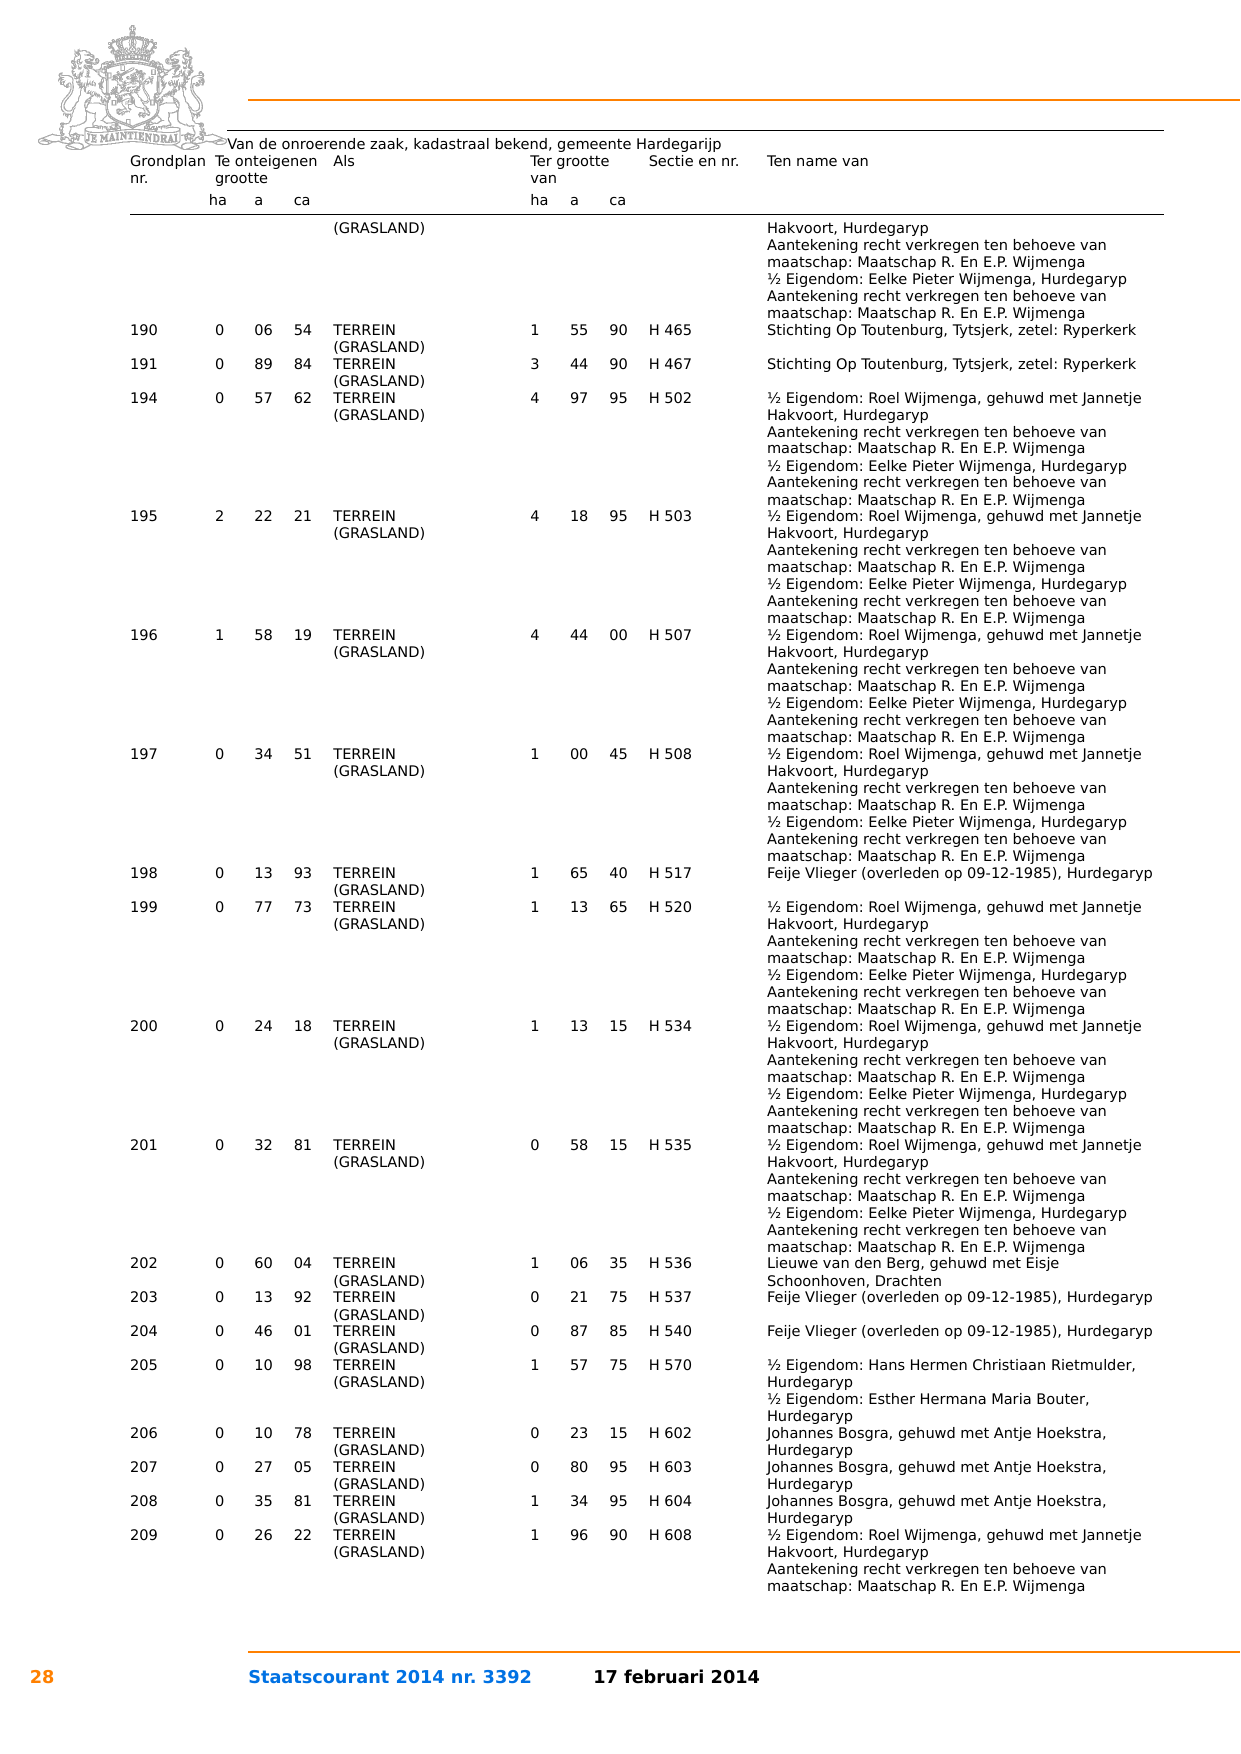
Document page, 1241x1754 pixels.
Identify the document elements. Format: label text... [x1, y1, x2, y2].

table_cell [564, 215, 603, 322]
table_cell 15 [603, 1425, 643, 1459]
table_cell 1 [524, 322, 564, 356]
table_cell H 536 [643, 1255, 761, 1289]
table_cell 13 [564, 1018, 603, 1137]
table_cell 3 [524, 356, 564, 389]
table_cell ½ Eigendom: Roel Wijmenga, gehuwd met Jannetje Hakvoort, Hurdegaryp Aantekening recht verkregen ten behoeve van maatschap: Maatschap R. En E.P. Wijmenga ½ Eigendom: Eelke Pieter Wijmenga, Hurdegaryp Aantekening recht verkregen ten behoeve van maatschap: Maatschap R. En E.P. Wijmenga [761, 899, 1163, 1018]
table_cell Sectie en nr. [643, 153, 761, 214]
table_cell H 537 [643, 1289, 761, 1323]
table_cell 18 [564, 508, 603, 627]
table_cell ha [524, 191, 564, 214]
table_cell 1 [524, 746, 564, 865]
table_cell Hakvoort, Hurdegaryp Aantekening recht verkregen ten behoeve van maatschap: Maatschap R. En E.P. Wijmenga ½ Eigendom: Eelke Pieter Wijmenga, Hurdegaryp Aantekening recht verkregen ten behoeve van maatschap: Maatschap R. En E.P. Wijmenga [761, 215, 1163, 322]
table_cell Feije Vlieger (overleden op 09-12-1985), Hurdegaryp [761, 1289, 1163, 1323]
table_cell 46 [248, 1323, 288, 1357]
table_cell 75 [603, 1289, 643, 1323]
table_cell TERREIN (GRASLAND) [327, 1323, 524, 1357]
table_cell 190 [130, 322, 209, 356]
table_cell 206 [130, 1425, 209, 1459]
table_cell 34 [248, 746, 288, 865]
table_cell TERREIN (GRASLAND) [327, 508, 524, 627]
table_cell 78 [288, 1425, 327, 1459]
table_cell 10 [248, 1425, 288, 1459]
table_cell 57 [248, 390, 288, 508]
table_cell Feije Vlieger (overleden op 09-12-1985), Hurdegaryp [761, 865, 1163, 899]
table_cell ½ Eigendom: Roel Wijmenga, gehuwd met Jannetje Hakvoort, Hurdegaryp Aantekening recht verkregen ten behoeve van maatschap: Maatschap R. En E.P. Wijmenga ½ Eigendom: Eelke Pieter Wijmenga, Hurdegaryp Aantekening recht verkregen ten behoeve van maatschap: Maatschap R. En E.P. Wijmenga [761, 1018, 1163, 1137]
table_cell 90 [603, 356, 643, 389]
table_cell 15 [603, 1137, 643, 1255]
table_cell Te onteigenen grootte [209, 153, 327, 191]
table_cell H 520 [643, 899, 761, 1018]
table_cell 96 [564, 1527, 603, 1595]
table_cell 4 [524, 508, 564, 627]
table_cell TERREIN (GRASLAND) [327, 627, 524, 746]
table_cell 45 [603, 746, 643, 865]
table_cell 194 [130, 390, 209, 508]
table_cell 21 [288, 508, 327, 627]
table_cell 44 [564, 627, 603, 746]
table_cell Feije Vlieger (overleden op 09-12-1985), Hurdegaryp [761, 1323, 1163, 1357]
table_cell [603, 215, 643, 322]
table_cell 203 [130, 1289, 209, 1323]
table_cell 0 [209, 746, 248, 865]
table_cell TERREIN (GRASLAND) [327, 746, 524, 865]
table_cell 44 [564, 356, 603, 389]
table_cell 198 [130, 865, 209, 899]
table_cell 93 [288, 865, 327, 899]
table_cell 35 [603, 1255, 643, 1289]
table_cell ha [209, 191, 248, 214]
table_cell Johannes Bosgra, gehuwd met Antje Hoekstra, Hurdegaryp [761, 1493, 1163, 1527]
table_cell 0 [209, 1425, 248, 1459]
table_cell 0 [209, 1137, 248, 1255]
table_cell 0 [209, 390, 248, 508]
table_cell 1 [524, 1527, 564, 1595]
table_cell 209 [130, 1527, 209, 1595]
table_cell TERREIN (GRASLAND) [327, 390, 524, 508]
table_cell ½ Eigendom: Roel Wijmenga, gehuwd met Jannetje Hakvoort, Hurdegaryp Aantekening recht verkregen ten behoeve van maatschap: Maatschap R. En E.P. Wijmenga ½ Eigendom: Eelke Pieter Wijmenga, Hurdegaryp Aantekening recht verkregen ten behoeve van maatschap: Maatschap R. En E.P. Wijmenga [761, 508, 1163, 627]
table_cell TERREIN (GRASLAND) [327, 1527, 524, 1595]
table_cell 87 [564, 1323, 603, 1357]
table_cell ½ Eigendom: Roel Wijmenga, gehuwd met Jannetje Hakvoort, Hurdegaryp Aantekening recht verkregen ten behoeve van maatschap: Maatschap R. En E.P. Wijmenga ½ Eigendom: Eelke Pieter Wijmenga, Hurdegaryp Aantekening recht verkregen ten behoeve van maatschap: Maatschap R. En E.P. Wijmenga [761, 1137, 1163, 1255]
table_cell TERREIN (GRASLAND) [327, 1357, 524, 1425]
table_cell 95 [603, 390, 643, 508]
picture [38, 25, 227, 150]
table_cell H 502 [643, 390, 761, 508]
table_cell 4 [524, 627, 564, 746]
table_cell TERREIN (GRASLAND) [327, 1255, 524, 1289]
table_cell TERREIN (GRASLAND) [327, 356, 524, 389]
table_cell 201 [130, 1137, 209, 1255]
table_cell 81 [288, 1137, 327, 1255]
table_cell 0 [209, 1255, 248, 1289]
table_cell 0 [209, 1527, 248, 1595]
table_cell 51 [288, 746, 327, 865]
table_cell 197 [130, 746, 209, 865]
table_cell 60 [248, 1255, 288, 1289]
table_cell 58 [564, 1137, 603, 1255]
table_cell Ter grootte van [524, 153, 643, 191]
table_cell 92 [288, 1289, 327, 1323]
table_cell 73 [288, 899, 327, 1018]
table_cell TERREIN (GRASLAND) [327, 865, 524, 899]
table_cell H 508 [643, 746, 761, 865]
table_cell 204 [130, 1323, 209, 1357]
table_cell 77 [248, 899, 288, 1018]
table_cell 05 [288, 1459, 327, 1493]
table_cell 0 [524, 1459, 564, 1493]
table_cell 18 [288, 1018, 327, 1137]
table_cell 89 [248, 356, 288, 389]
table_cell H 534 [643, 1018, 761, 1137]
table_cell TERREIN (GRASLAND) [327, 1289, 524, 1323]
table_cell 1 [524, 1493, 564, 1527]
table_cell 21 [564, 1289, 603, 1323]
table_cell Lieuwe van den Berg, gehuwd met Eisje Schoonhoven, Drachten [761, 1255, 1163, 1289]
table_cell 13 [248, 865, 288, 899]
table_cell 95 [603, 1459, 643, 1493]
table_cell 1 [524, 1255, 564, 1289]
table_cell 0 [524, 1323, 564, 1357]
table_cell 0 [209, 322, 248, 356]
table_cell H 535 [643, 1137, 761, 1255]
table_cell 58 [248, 627, 288, 746]
table_cell 10 [248, 1357, 288, 1425]
table_cell H 517 [643, 865, 761, 899]
table_cell 0 [209, 899, 248, 1018]
table_cell 95 [603, 508, 643, 627]
table_cell 23 [564, 1425, 603, 1459]
table_cell TERREIN (GRASLAND) [327, 1493, 524, 1527]
table_cell ½ Eigendom: Hans Hermen Christiaan Rietmulder, Hurdegaryp ½ Eigendom: Esther Hermana Maria Bouter, Hurdegaryp [761, 1357, 1163, 1425]
table_cell 1 [524, 865, 564, 899]
table_cell 1 [524, 1018, 564, 1137]
table_cell 191 [130, 356, 209, 389]
table_cell Stichting Op Toutenburg, Tytsjerk, zetel: Ryperkerk [761, 322, 1163, 356]
table_cell 90 [603, 1527, 643, 1595]
table_cell a [564, 191, 603, 214]
table_cell 1 [209, 627, 248, 746]
table_cell 97 [564, 390, 603, 508]
table_cell [288, 215, 327, 322]
table_cell 32 [248, 1137, 288, 1255]
table_cell 65 [603, 899, 643, 1018]
table_cell 0 [524, 1137, 564, 1255]
table_cell 0 [209, 1018, 248, 1137]
table_cell 202 [130, 1255, 209, 1289]
table_cell 98 [288, 1357, 327, 1425]
table_cell 27 [248, 1459, 288, 1493]
table_cell 62 [288, 390, 327, 508]
table_cell 84 [288, 356, 327, 389]
table_header Van de onroerende zaak, kadastraal bekend, gemeente Hardegarijp [130, 131, 1163, 153]
table_cell ca [288, 191, 327, 214]
table_cell 195 [130, 508, 209, 627]
table_cell Grondplan nr. [130, 153, 209, 214]
table_cell 199 [130, 899, 209, 1018]
table_cell 4 [524, 390, 564, 508]
table_cell 24 [248, 1018, 288, 1137]
table_cell 35 [248, 1493, 288, 1527]
table_cell 207 [130, 1459, 209, 1493]
table_cell 81 [288, 1493, 327, 1527]
table_cell 208 [130, 1493, 209, 1527]
table_cell ½ Eigendom: Roel Wijmenga, gehuwd met Jannetje Hakvoort, Hurdegaryp Aantekening recht verkregen ten behoeve van maatschap: Maatschap R. En E.P. Wijmenga ½ Eigendom: Eelke Pieter Wijmenga, Hurdegaryp Aantekening recht verkregen ten behoeve van maatschap: Maatschap R. En E.P. Wijmenga [761, 746, 1163, 865]
table_cell H 507 [643, 627, 761, 746]
table_cell 55 [564, 322, 603, 356]
table_cell 54 [288, 322, 327, 356]
table_cell 196 [130, 627, 209, 746]
table_cell TERREIN (GRASLAND) [327, 1459, 524, 1493]
table_cell 0 [209, 865, 248, 899]
table_cell 0 [209, 1459, 248, 1493]
table_cell 1 [524, 899, 564, 1018]
table_cell [643, 215, 761, 322]
table_cell 40 [603, 865, 643, 899]
table_cell 0 [524, 1289, 564, 1323]
table_cell 95 [603, 1493, 643, 1527]
table_cell H 540 [643, 1323, 761, 1357]
table_cell H 503 [643, 508, 761, 627]
table_cell TERREIN (GRASLAND) [327, 899, 524, 1018]
table_cell a [248, 191, 288, 214]
table_cell 0 [209, 1357, 248, 1425]
table_cell 0 [209, 1289, 248, 1323]
table_cell Stichting Op Toutenburg, Tytsjerk, zetel: Ryperkerk [761, 356, 1163, 389]
table_cell [209, 215, 248, 322]
table_cell ca [603, 191, 643, 214]
table_cell 90 [603, 322, 643, 356]
table_cell TERREIN (GRASLAND) [327, 322, 524, 356]
table_cell 06 [248, 322, 288, 356]
table_cell 22 [248, 508, 288, 627]
table_cell 34 [564, 1493, 603, 1527]
table_cell 80 [564, 1459, 603, 1493]
table_cell 26 [248, 1527, 288, 1595]
table_cell Als [327, 153, 524, 214]
table_cell 22 [288, 1527, 327, 1595]
table_cell 2 [209, 508, 248, 627]
table_cell Ten name van [761, 153, 1163, 214]
table_cell 85 [603, 1323, 643, 1357]
table_cell ½ Eigendom: Roel Wijmenga, gehuwd met Jannetje Hakvoort, Hurdegaryp Aantekening recht verkregen ten behoeve van maatschap: Maatschap R. En E.P. Wijmenga [761, 1527, 1163, 1595]
table_cell 00 [603, 627, 643, 746]
table_cell 13 [564, 899, 603, 1018]
table_cell 57 [564, 1357, 603, 1425]
table_cell 15 [603, 1018, 643, 1137]
table_cell H 467 [643, 356, 761, 389]
table_cell H 608 [643, 1527, 761, 1595]
table_cell 01 [288, 1323, 327, 1357]
table_cell [524, 215, 564, 322]
table_cell 13 [248, 1289, 288, 1323]
table_cell 200 [130, 1018, 209, 1137]
table_cell Johannes Bosgra, gehuwd met Antje Hoekstra, Hurdegaryp [761, 1425, 1163, 1459]
table_cell H 570 [643, 1357, 761, 1425]
table_cell 0 [524, 1425, 564, 1459]
table_cell 0 [209, 1323, 248, 1357]
table_cell 19 [288, 627, 327, 746]
table_cell 205 [130, 1357, 209, 1425]
table_cell H 602 [643, 1425, 761, 1459]
table_cell Johannes Bosgra, gehuwd met Antje Hoekstra, Hurdegaryp [761, 1459, 1163, 1493]
table_cell TERREIN (GRASLAND) [327, 1018, 524, 1137]
table_cell TERREIN (GRASLAND) [327, 1137, 524, 1255]
table_cell 00 [564, 746, 603, 865]
table_cell 04 [288, 1255, 327, 1289]
table_cell ½ Eigendom: Roel Wijmenga, gehuwd met Jannetje Hakvoort, Hurdegaryp Aantekening recht verkregen ten behoeve van maatschap: Maatschap R. En E.P. Wijmenga ½ Eigendom: Eelke Pieter Wijmenga, Hurdegaryp Aantekening recht verkregen ten behoeve van maatschap: Maatschap R. En E.P. Wijmenga [761, 627, 1163, 746]
table_cell 06 [564, 1255, 603, 1289]
table_cell ½ Eigendom: Roel Wijmenga, gehuwd met Jannetje Hakvoort, Hurdegaryp Aantekening recht verkregen ten behoeve van maatschap: Maatschap R. En E.P. Wijmenga ½ Eigendom: Eelke Pieter Wijmenga, Hurdegaryp Aantekening recht verkregen ten behoeve van maatschap: Maatschap R. En E.P. Wijmenga [761, 390, 1163, 508]
table_cell 75 [603, 1357, 643, 1425]
table_cell 65 [564, 865, 603, 899]
table_cell 1 [524, 1357, 564, 1425]
table_cell H 603 [643, 1459, 761, 1493]
table_cell [248, 215, 288, 322]
table_cell 0 [209, 1493, 248, 1527]
table_cell H 604 [643, 1493, 761, 1527]
table_cell (GRASLAND) [327, 215, 524, 322]
table_cell 0 [209, 356, 248, 389]
table_cell [130, 215, 209, 322]
table_cell H 465 [643, 322, 761, 356]
table_cell TERREIN (GRASLAND) [327, 1425, 524, 1459]
